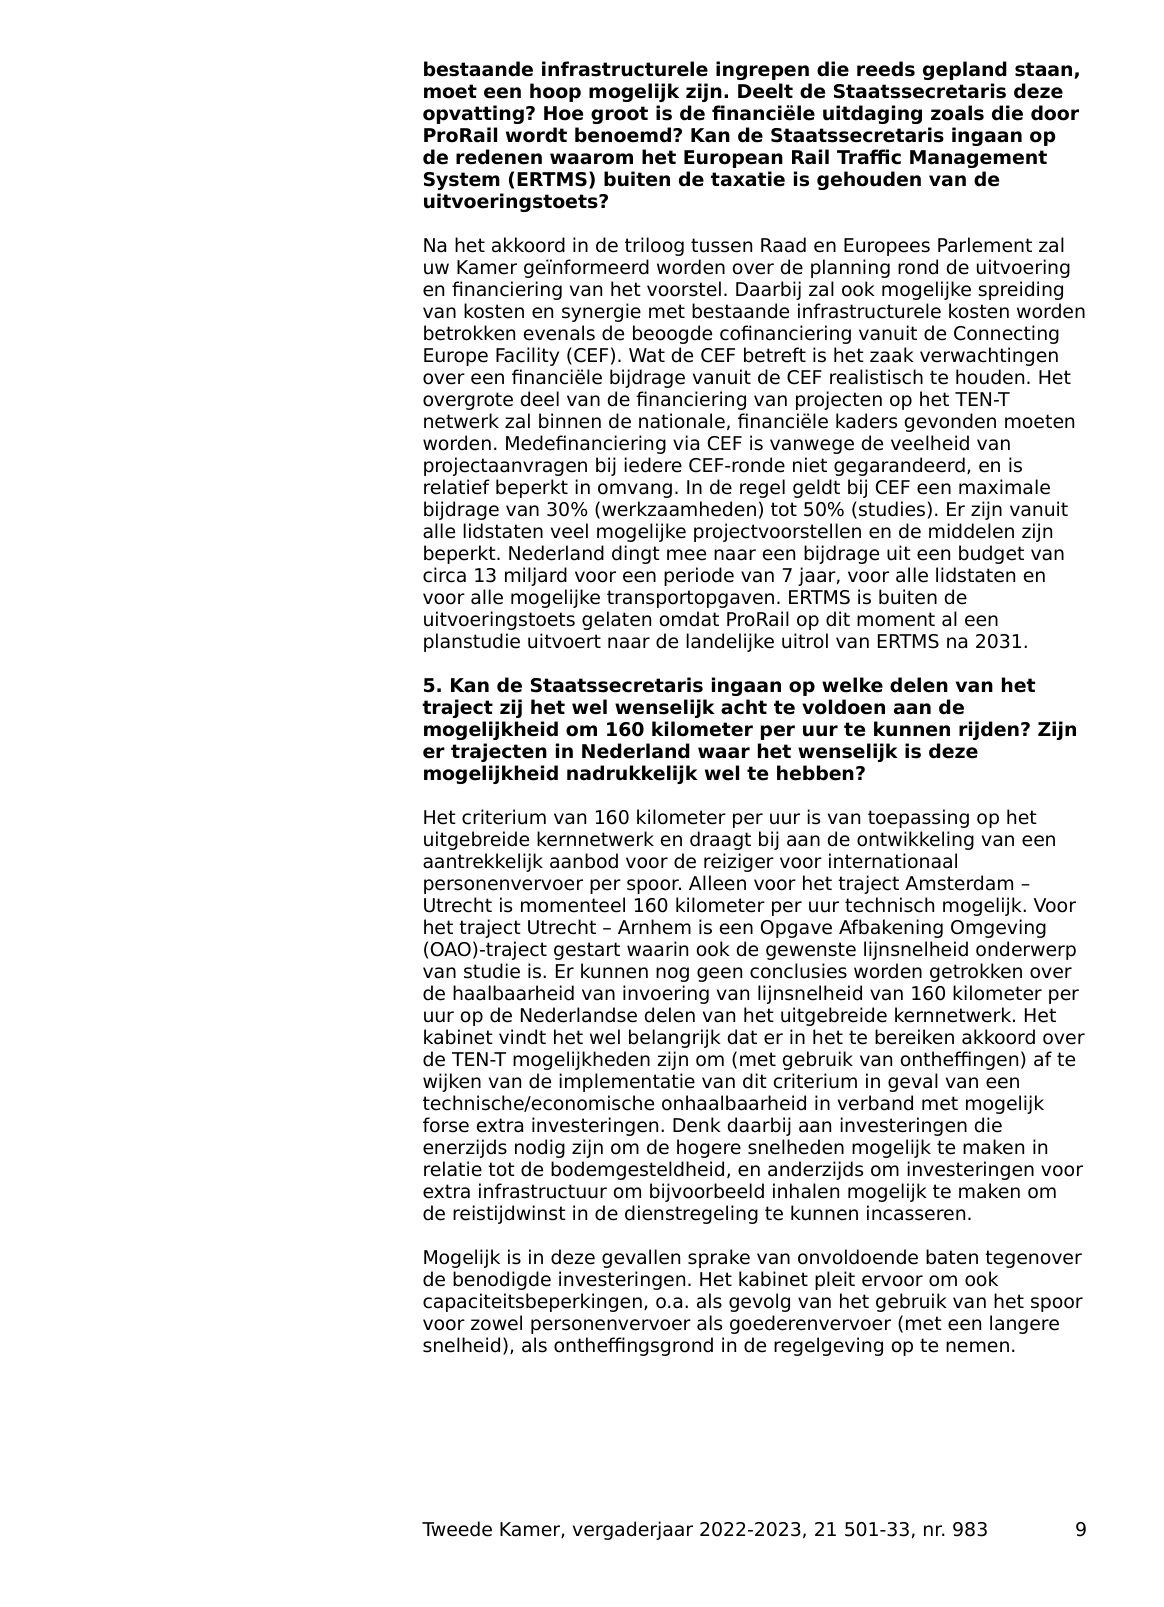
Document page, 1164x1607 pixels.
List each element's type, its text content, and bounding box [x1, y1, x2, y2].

text bestaande infrastructurele ingrepen die reeds gepland staan, moet een hoop mogelijk zijn. Deelt de Staatssecretaris deze opvatting? Hoe groot is de financiële uitdaging zoals die door ProRail wordt benoemd? Kan de Staatssecretaris ingaan op de redenen waarom het European Rail Traffic Management System (ERTMS) buiten de taxatie is gehouden van de uitvoeringstoets? [422, 59, 1087, 213]
text Mogelijk is in deze gevallen sprake van onvoldoende baten tegenover de benodigde investeringen. Het kabinet pleit ervoor om ook capaciteitsbeperkingen, o.a. als gevolg van het gebruik van het spoor voor zowel personenvervoer als goederenvervoer (met een langere snelheid), als ontheffingsgrond in de regelgeving op te nemen. [422, 1247, 1087, 1357]
text Het criterium van 160 kilometer per uur is van toepassing op het uitgebreide kernnetwerk en draagt bij aan de ontwikkeling van een aantrekkelijk aanbod voor de reiziger voor internationaal personenvervoer per spoor. Alleen voor het traject Amsterdam – Utrecht is momenteel 160 kilometer per uur technisch mogelijk. Voor het traject Utrecht – Arnhem is een Opgave Afbakening Omgeving (OAO)-traject gestart waarin ook de gewenste lijnsnelheid onderwerp van studie is. Er kunnen nog geen conclusies worden getrokken over de haalbaarheid van invoering van lijnsnelheid van 160 kilometer per uur op de Nederlandse delen van het uitgebreide kernnetwerk. Het kabinet vindt het wel belangrijk dat er in het te bereiken akkoord over de TEN-T mogelijkheden zijn om (met gebruik van ontheffingen) af te wijken van de implementatie van dit criterium in geval van een technische/economische onhaalbaarheid in verband met mogelijk forse extra investeringen. Denk daarbij aan investeringen die enerzijds nodig zijn om de hogere snelheden mogelijk te maken in relatie tot de bodemgesteldheid, en anderzijds om investeringen voor extra infrastructuur om bijvoorbeeld inhalen mogelijk te maken om de reistijdwinst in de dienstregeling te kunnen incasseren. [422, 807, 1087, 1224]
text 5. Kan de Staatssecretaris ingaan op welke delen van het traject zij het wel wenselijk acht te voldoen aan de mogelijkheid om 160 kilometer per uur te kunnen rijden? Zijn er trajecten in Nederland waar het wenselijk is deze mogelijkheid nadrukkelijk wel te hebben? [422, 675, 1087, 785]
text Na het akkoord in de triloog tussen Raad en Europees Parlement zal uw Kamer geïnformeerd worden over de planning rond de uitvoering en financiering van het voorstel. Daarbij zal ook mogelijke spreiding van kosten en synergie met bestaande infrastructurele kosten worden betrokken evenals de beoogde cofinanciering vanuit de Connecting Europe Facility (CEF). Wat de CEF betreft is het zaak verwachtingen over een financiële bijdrage vanuit de CEF realistisch te houden. Het overgrote deel van de financiering van projecten op het TEN-T netwerk zal binnen de nationale, financiële kaders gevonden moeten worden. Medefinanciering via CEF is vanwege de veelheid van projectaanvragen bij iedere CEF-ronde niet gegarandeerd, en is relatief beperkt in omvang. In de regel geldt bij CEF een maximale bijdrage van 30% (werkzaamheden) tot 50% (studies). Er zijn vanuit alle lidstaten veel mogelijke projectvoorstellen en de middelen zijn beperkt. Nederland dingt mee naar een bijdrage uit een budget van circa 13 miljard voor een periode van 7 jaar, voor alle lidstaten en voor alle mogelijke transportopgaven. ERTMS is buiten de uitvoeringstoets gelaten omdat ProRail op dit moment al een planstudie uitvoert naar de landelijke uitrol van ERTMS na 2031. [422, 235, 1087, 653]
